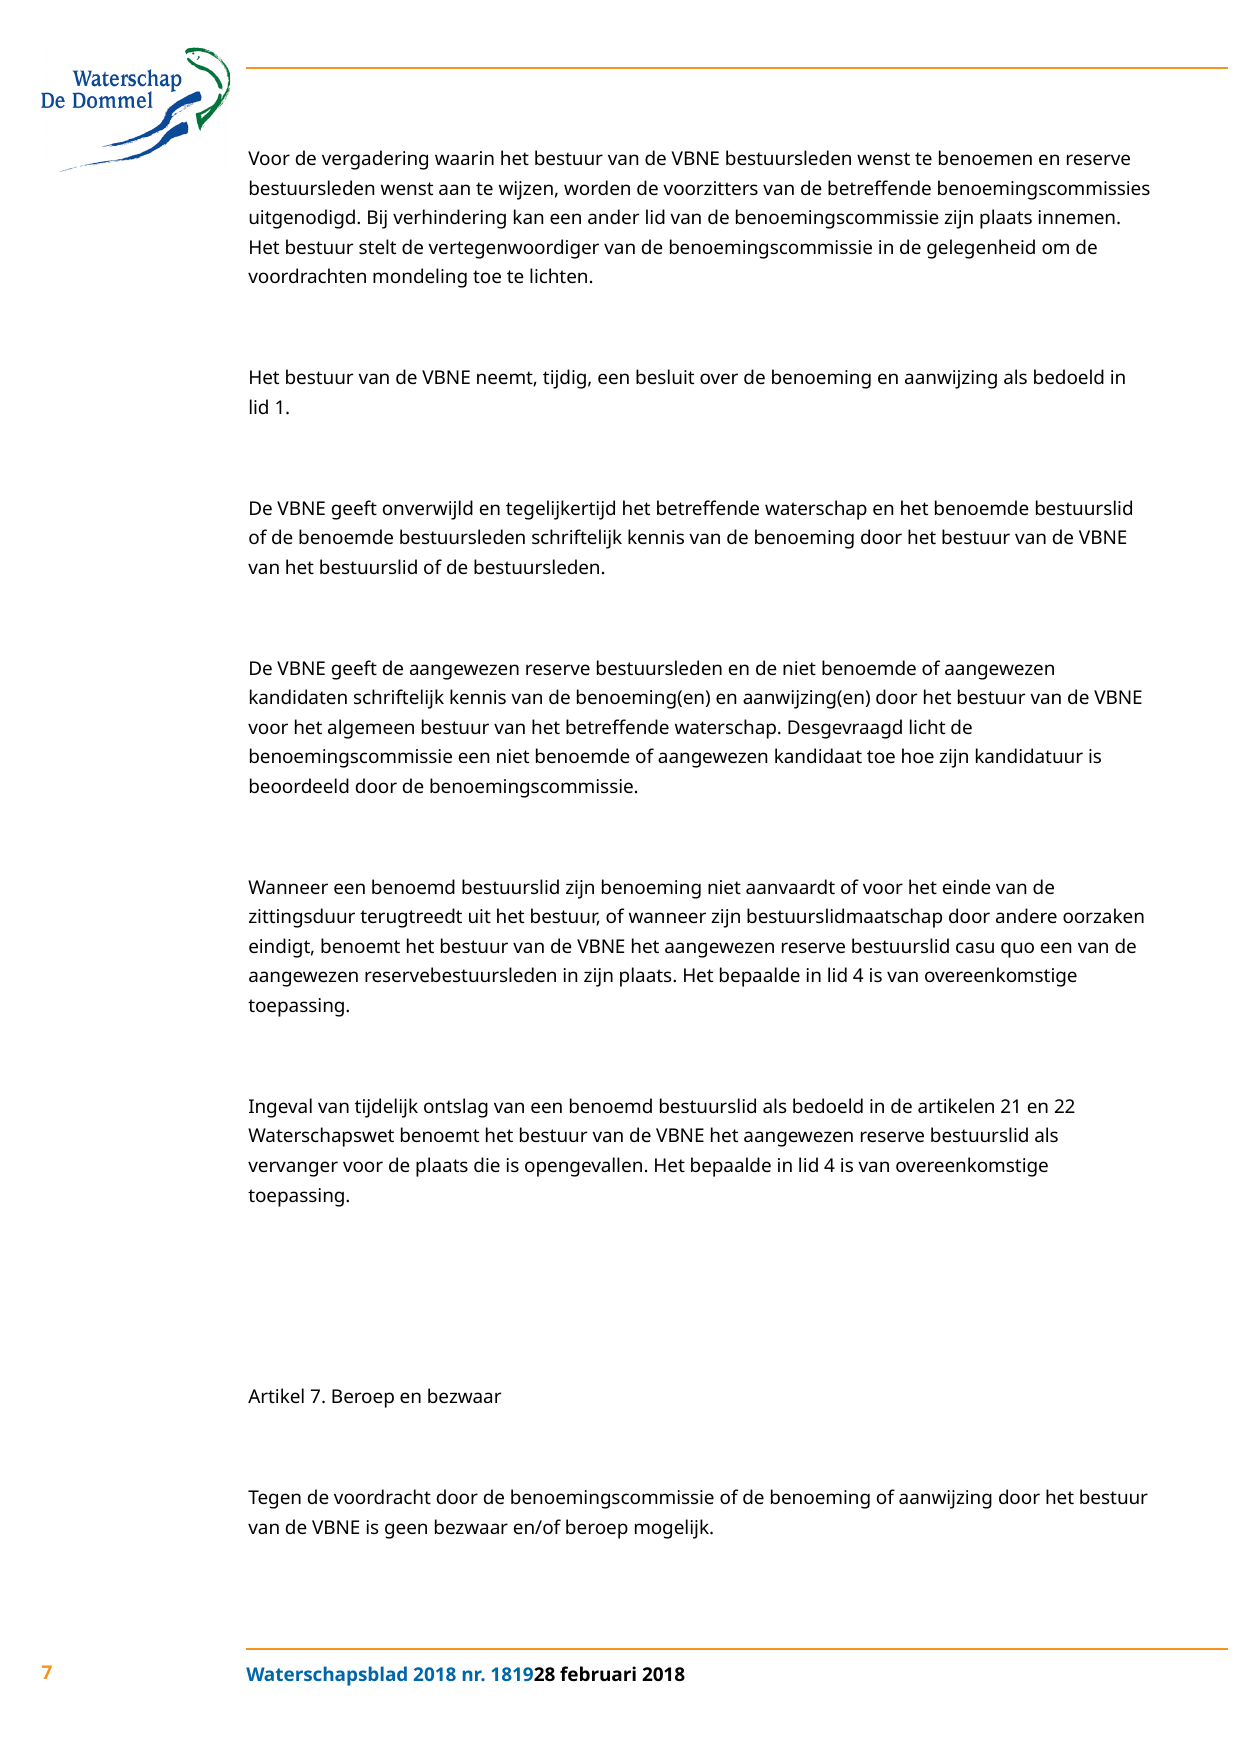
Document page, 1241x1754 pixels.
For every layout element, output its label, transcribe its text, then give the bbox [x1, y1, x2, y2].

text De VBNE geeft onverwijld en tegelijkertijd het betreffende waterschap en het benoemde bestuurslid of de benoemde bestuursleden schriftelijk kennis van de benoeming door het bestuur van de VBNE van het bestuurslid of de bestuursleden. [248, 495, 1152, 580]
text Voor de vergadering waarin het bestuur van de VBNE bestuursleden wenst te benoemen en reserve bestuursleden wenst aan te wijzen, worden de voorzitters van de betreffende benoemingscommissies uitgenodigd. Bij verhindering kan een ander lid van de benoemingscommissie zijn plaats innemen. Het bestuur stelt de vertegenwoordiger van de benoemingscommissie in de gelegenheid om de voordrachten mondeling toe te lichten. [248, 145, 1152, 289]
text Tegen de voordracht door de benoemingscommissie of de benoeming of aanwijzing door het bestuur van de VBNE is geen bezwaar en/of beroep mogelijk. [248, 1484, 1152, 1540]
text Ingeval van tijdelijk ontslag van een benoemd bestuurslid als bedoeld in de artikelen 21 en 22 Waterschapswet benoemt het bestuur van de VBNE het aangewezen reserve bestuurslid als vervanger voor de plaats die is opengevallen. Het bepaalde in lid 4 is van overeenkomstige toepassing. [248, 1093, 1152, 1208]
text De VBNE geeft de aangewezen reserve bestuursleden en de niet benoemde of aangewezen kandidaten schriftelijk kennis van de benoeming(en) en aanwijzing(en) door het bestuur van de VBNE voor het algemeen bestuur van het betreffende waterschap. Desgevraagd licht de benoemingscommissie een niet benoemde of aangewezen kandidaat toe hoe zijn kandidatuur is beoordeeld door de benoemingscommissie. [248, 655, 1152, 799]
text Het bestuur van de VBNE neemt, tijdig, een besluit over de benoeming en aanwijzing als bedoeld in lid 1. [248, 364, 1152, 420]
text Wanneer een benoemd bestuurslid zijn benoeming niet aanvaardt of voor het einde van de zittingsduur terugtreedt uit het bestuur, of wanneer zijn bestuurslidmaatschap door andere oorzaken eindigt, benoemt het bestuur van de VBNE het aangewezen reserve bestuurslid casu quo een van de aangewezen reservebestuursleden in zijn plaats. Het bepaalde in lid 4 is van overeenkomstige toepassing. [248, 874, 1152, 1018]
picture [41, 47, 231, 172]
text Artikel 7. Beroep en bezwaar [248, 1383, 1152, 1409]
